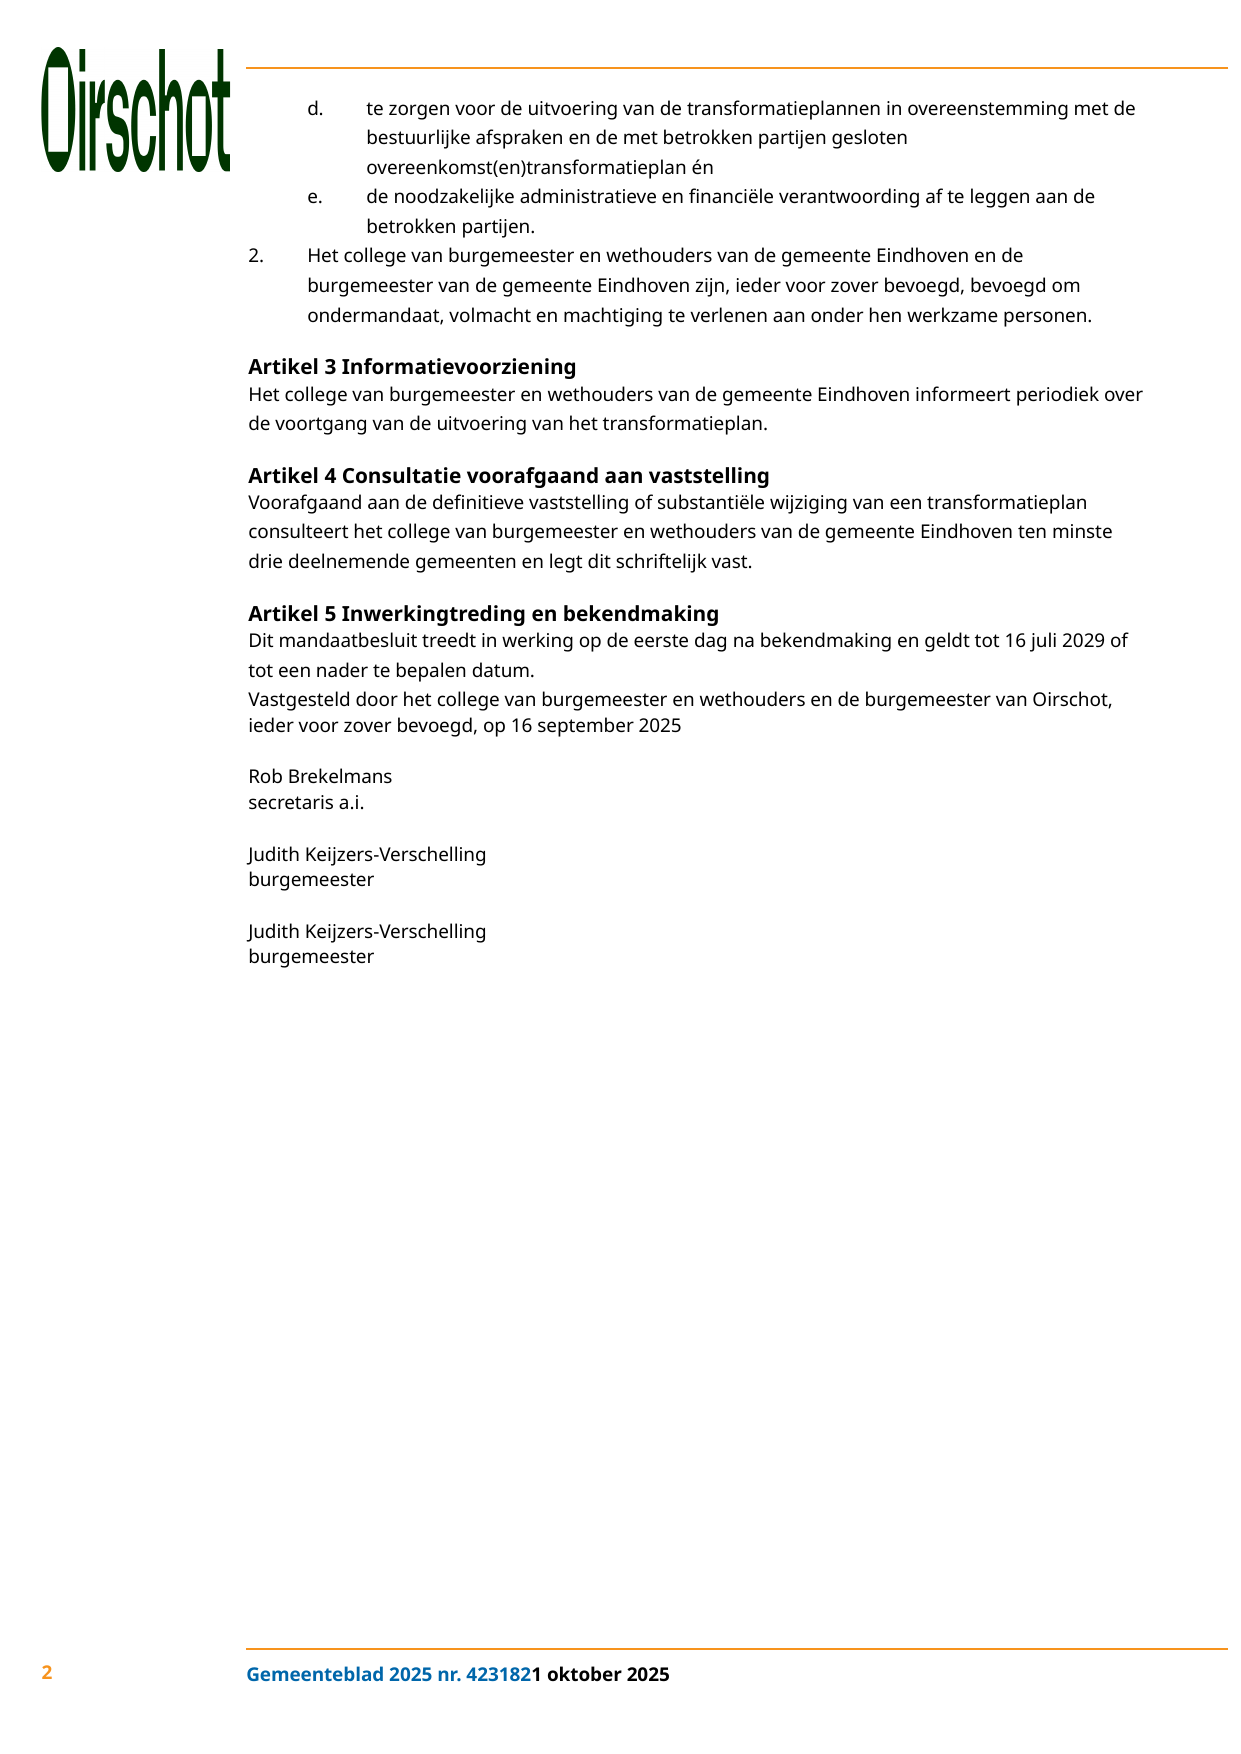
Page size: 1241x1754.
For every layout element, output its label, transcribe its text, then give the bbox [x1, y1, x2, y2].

text burgemeester [248, 866, 1152, 892]
text secretaris a.i. [248, 789, 1152, 815]
list de noodzakelijke administratieve en financiële verantwoording af te leggen aan de betrokken partijen. [307, 183, 1152, 239]
text Artikel 5 Inwerkingtreding en bekendmaking [248, 599, 1152, 627]
text Artikel 4 Consultatie voorafgaand aan vaststelling [248, 461, 1152, 489]
text Dit mandaatbesluit treedt in werking op de eerste dag na bekendmaking en geldt tot 16 juli 2029 of tot een nader te bepalen datum. [248, 627, 1152, 682]
text Vastgesteld door het college van burgemeester en wethouders en de burgemeester van Oirschot, ieder voor zover bevoegd, op 16 september 2025 [248, 686, 1152, 738]
text Voorafgaand aan de definitieve vaststelling of substantiële wijziging van een transformatieplan consulteert het college van burgemeester en wethouders van de gemeente Eindhoven ten minste drie deelnemende gemeenten en legt dit schriftelijk vast. [248, 489, 1152, 574]
list te zorgen voor de uitvoering van de transformatieplannen in overeenstemming met de bestuurlijke afspraken en de met betrokken partijen gesloten overeenkomst(en)transformatieplan én [307, 95, 1152, 180]
text Het college van burgemeester en wethouders van de gemeente Eindhoven informeert periodiek over de voortgang van de uitvoering van het transformatieplan. [248, 381, 1152, 436]
text Artikel 3 Informatievoorziening [248, 352, 1152, 381]
list Het college van burgemeester en wethouders van de gemeente Eindhoven en de burgemeester van de gemeente Eindhoven zijn, ieder voor zover bevoegd, bevoegd om ondermandaat, volmacht en machtiging te verlenen aan onder hen werkzame personen. [248, 243, 1152, 328]
picture [41, 47, 231, 172]
text Judith Keijzers-Verschelling [248, 918, 1152, 944]
text burgemeester [248, 944, 1152, 969]
text Judith Keijzers-Verschelling [248, 841, 1152, 866]
text Rob Brekelmans [248, 763, 1152, 789]
